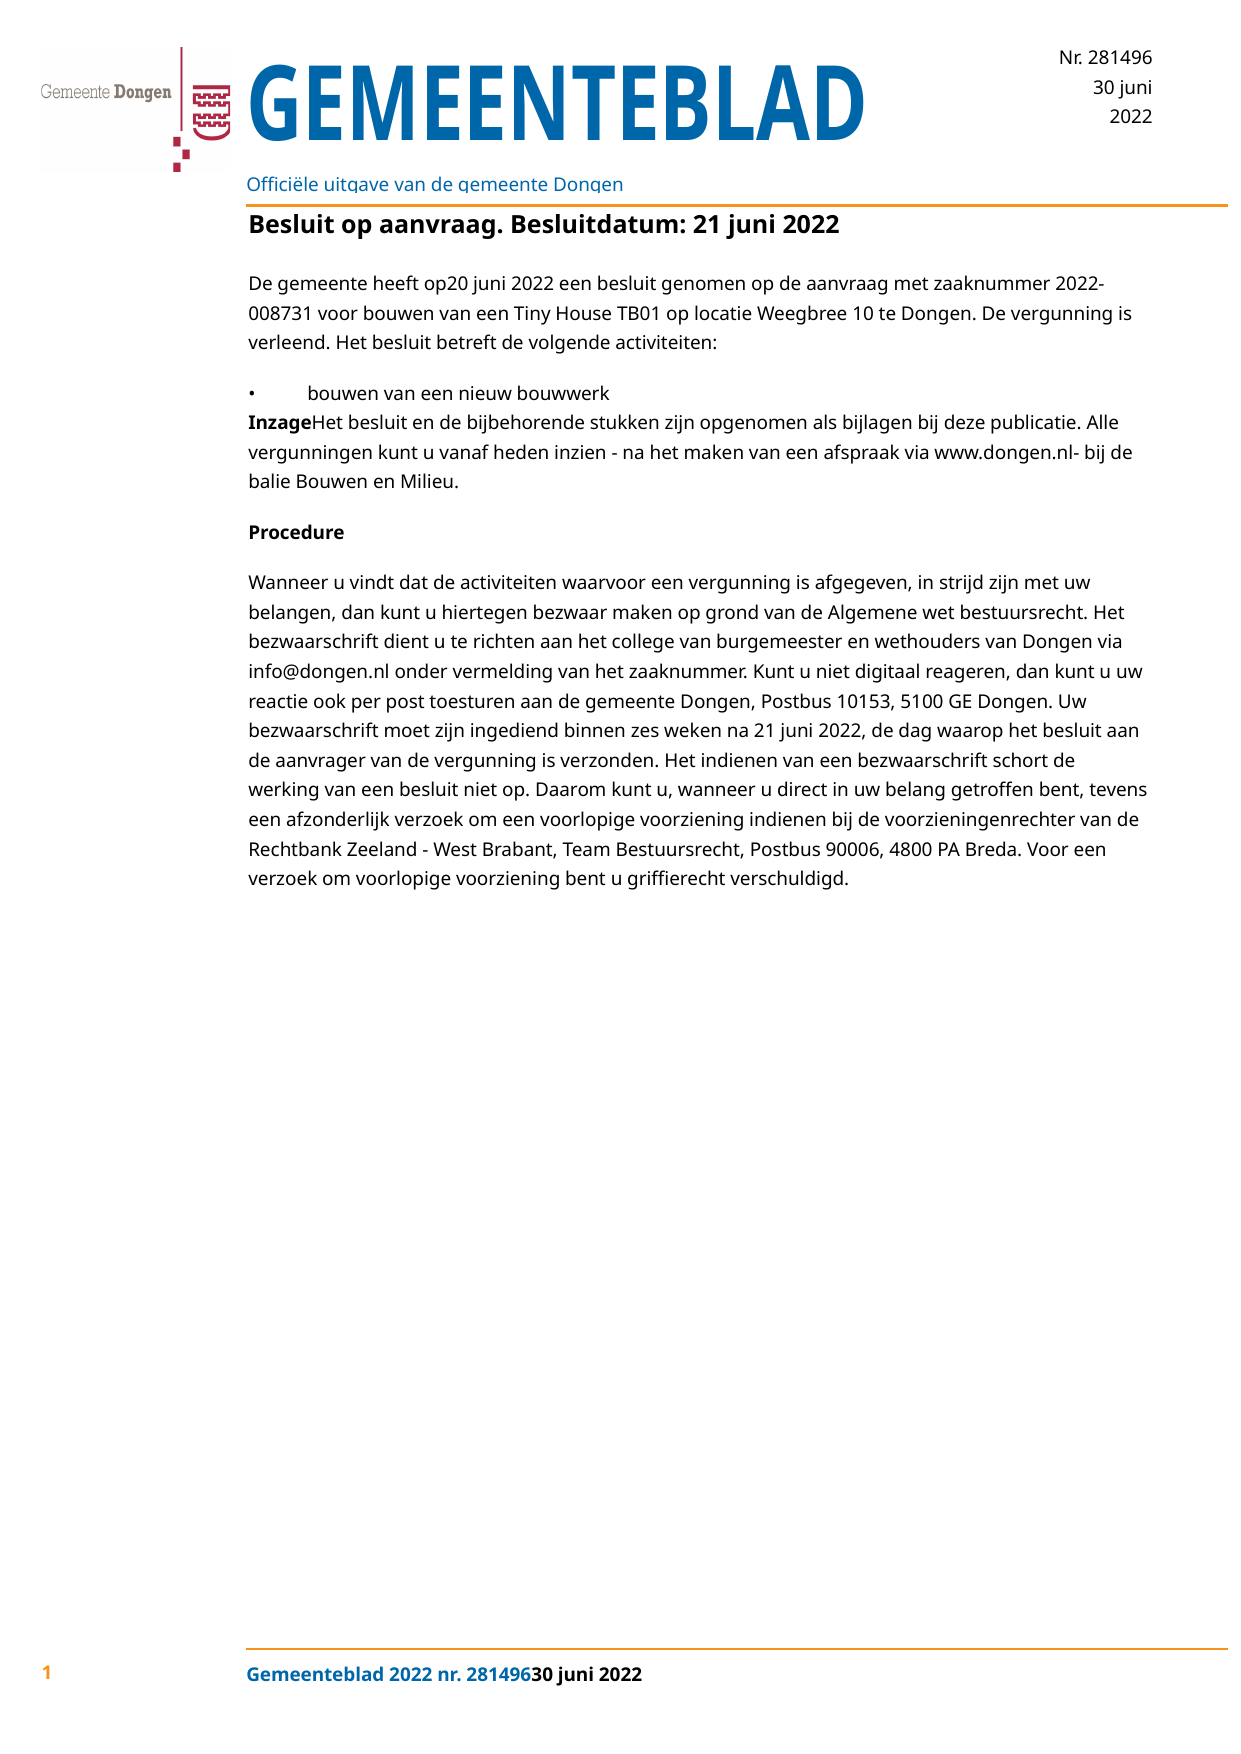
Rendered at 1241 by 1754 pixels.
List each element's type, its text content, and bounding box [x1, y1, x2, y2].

text Procedure [248, 519, 1152, 545]
text Besluit op aanvraag. Besluitdatum: 21 juni 2022 [248, 207, 1152, 241]
picture [41, 47, 231, 172]
list bouwen van een nieuw bouwwerk [248, 380, 1152, 406]
text De gemeente heeft op20 juni 2022 een besluit genomen op de aanvraag met zaaknummer 2022-008731 voor bouwen van een Tiny House TB01 op locatie Weegbree 10 te Dongen. De vergunning is verleend. Het besluit betreft de volgende activiteiten: [248, 270, 1152, 355]
text Wanneer u vindt dat de activiteiten waarvoor een vergunning is afgegeven, in strijd zijn met uw belangen, dan kunt u hiertegen bezwaar maken op grond van de Algemene wet bestuursrecht. Het bezwaarschrift dient u te richten aan het college van burgemeester en wethouders van Dongen via info@dongen.nl onder vermelding van het zaaknummer. Kunt u niet digitaal reageren, dan kunt u uw reactie ook per post toesturen aan de gemeente Dongen, Postbus 10153, 5100 GE Dongen. Uw bezwaarschrift moet zijn ingediend binnen zes weken na 21 juni 2022, de dag waarop het besluit aan de aanvrager van de vergunning is verzonden. Het indienen van een bezwaarschrift schort de werking van een besluit niet op. Daarom kunt u, wanneer u direct in uw belang getroffen bent, tevens een afzonderlijk verzoek om een voorlopige voorziening indienen bij de voorzieningenrechter van de Rechtbank Zeeland - West Brabant, Team Bestuursrecht, Postbus 90006, 4800 PA Breda. Voor een verzoek om voorlopige voorziening bent u griffierecht verschuldigd. [248, 569, 1152, 891]
text InzageHet besluit en de bijbehorende stukken zijn opgenomen als bijlagen bij deze publicatie. Alle vergunningen kunt u vanaf heden inzien - na het maken van een afspraak via www.dongen.nl- bij de balie Bouwen en Milieu. [248, 409, 1152, 494]
